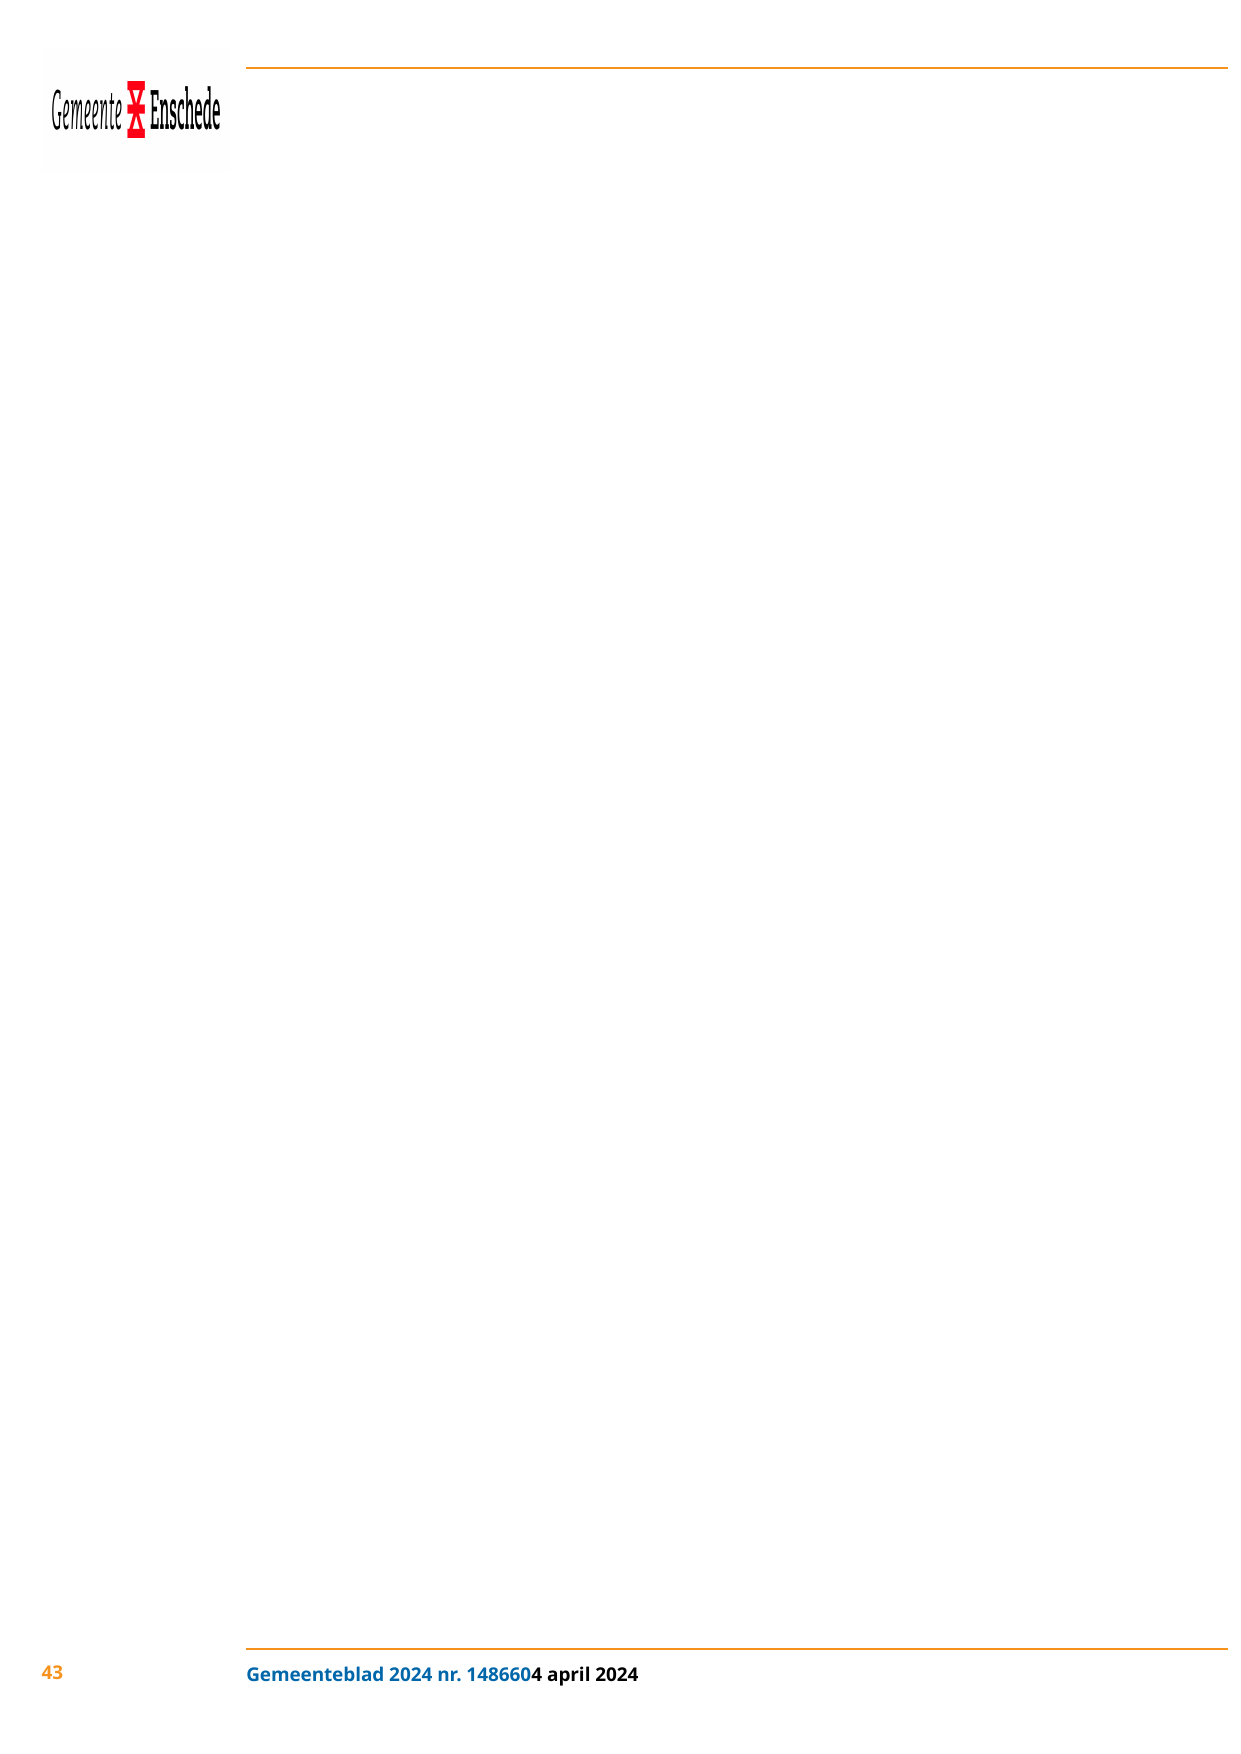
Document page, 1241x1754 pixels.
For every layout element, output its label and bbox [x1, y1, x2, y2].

picture [41, 47, 231, 172]
